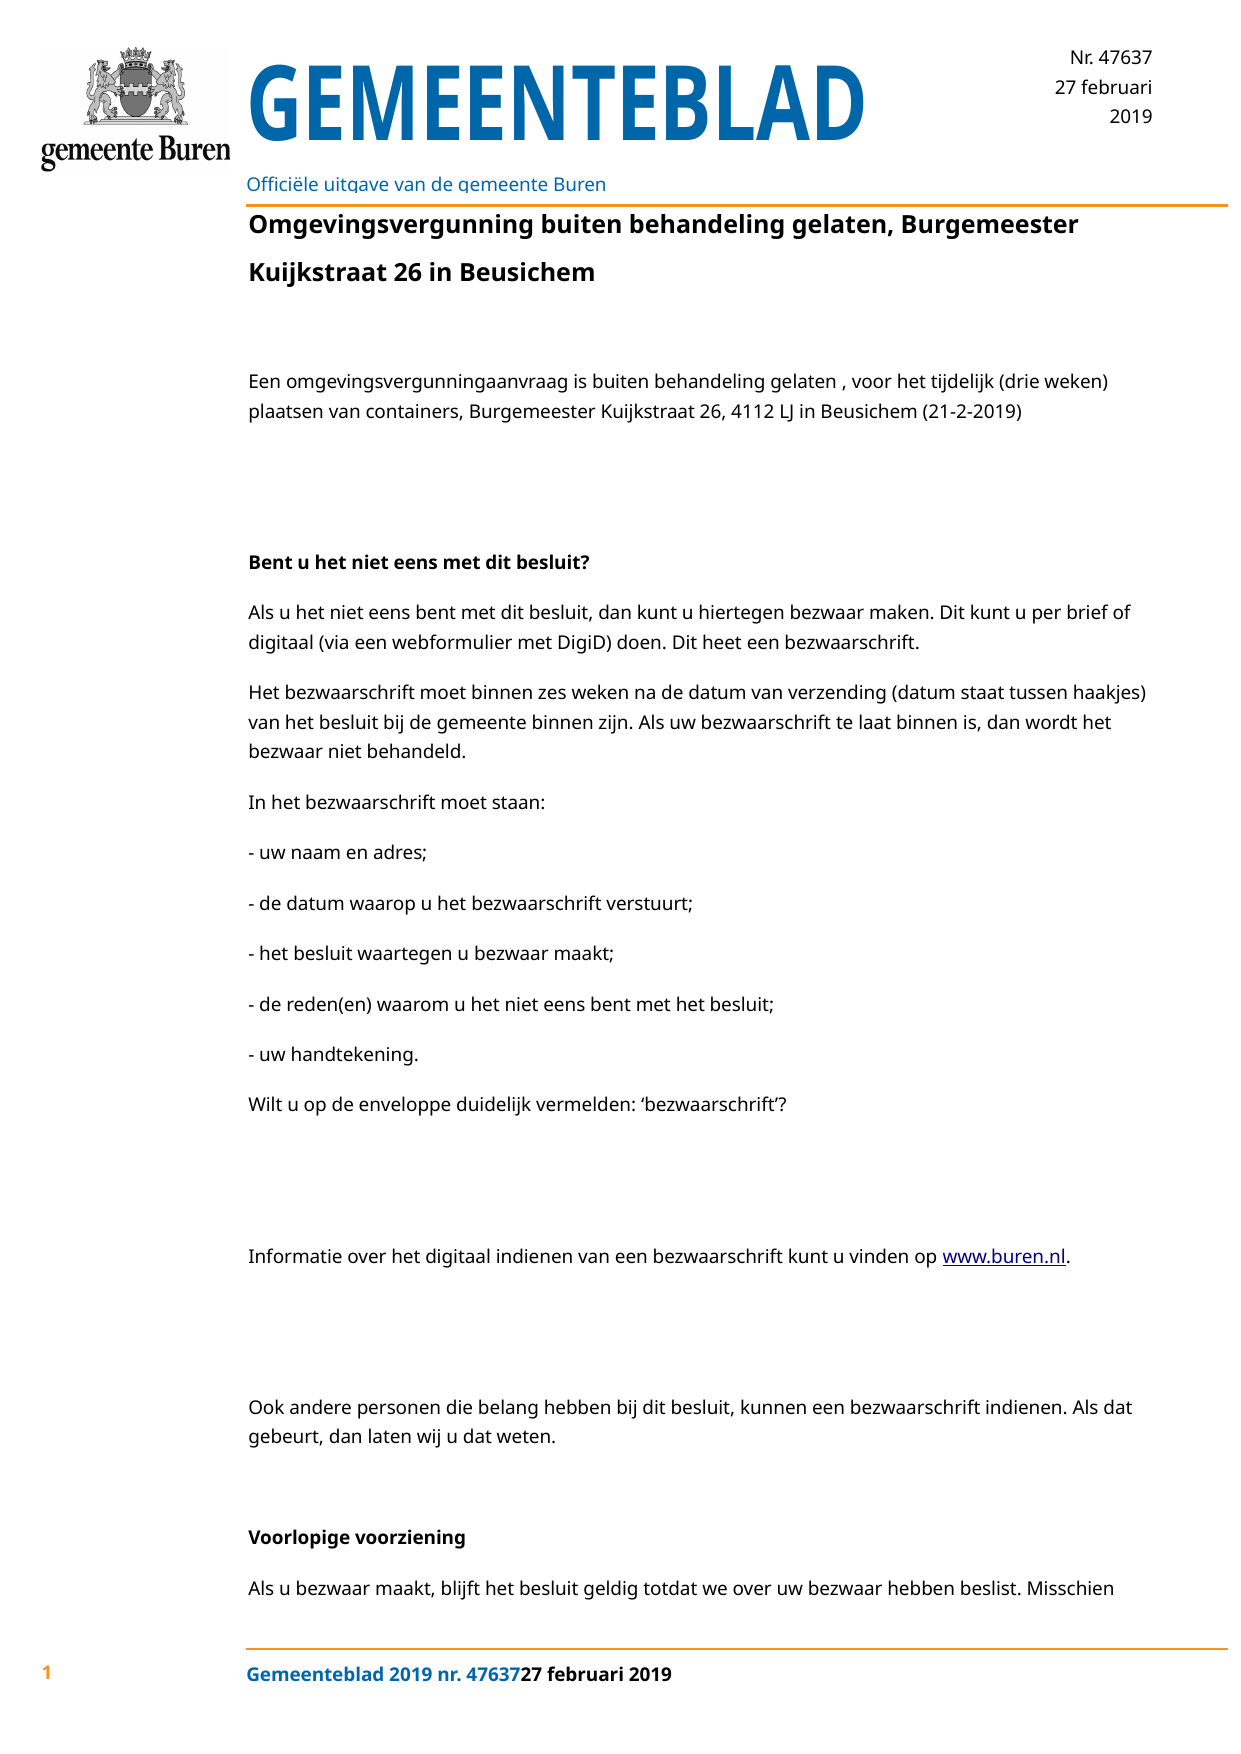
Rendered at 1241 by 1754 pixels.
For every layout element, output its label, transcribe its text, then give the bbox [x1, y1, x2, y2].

text In het bezwaarschrift moet staan: [248, 789, 1152, 815]
text Het bezwaarschrift moet binnen zes weken na de datum van verzending (datum staat tussen haakjes) van het besluit bij de gemeente binnen zijn. Als uw bezwaarschrift te laat binnen is, dan wordt het bezwaar niet behandeld. [248, 679, 1152, 764]
text ­ [248, 1192, 1152, 1218]
text Als u het niet eens bent met dit besluit, dan kunt u hiertegen bezwaar maken. Dit kunt u per brief of digitaal (via een webformulier met DigiD) doen. Dit heet een bezwaarschrift. [248, 599, 1152, 655]
text Bent u het niet eens met dit besluit? [248, 549, 1152, 575]
text Een omgevingsvergunningaanvraag is buiten behandeling gelaten , voor het tijdelijk (drie weken) plaatsen van containers, Burgemeester Kuijkstraat 26, 4112 LJ in Beusichem (21-2-2019) [248, 368, 1152, 424]
text Wilt u op de enveloppe duidelijk vermelden: ‘bezwaarschrift’? [248, 1092, 1152, 1117]
text Ook andere personen die belang hebben bij dit besluit, kunnen een bezwaarschrift indienen. Als dat gebeurt, dan laten wij u dat weten. [248, 1394, 1152, 1449]
text Voorlopige voorziening [248, 1524, 1152, 1550]
text Omgevingsvergunning buiten behandeling gelaten, Burgemeester Kuijkstraat 26 in Beusichem [248, 207, 1152, 288]
text Informatie over het digitaal indienen van een bezwaarschrift kunt u vinden op www.buren.nl. [248, 1243, 1152, 1269]
text - de reden(en) waarom u het niet eens bent met het besluit; [248, 991, 1152, 1017]
text - uw handtekening. [248, 1041, 1152, 1067]
text - de datum waarop u het bezwaarschrift verstuurt; [248, 890, 1152, 916]
picture [41, 47, 231, 172]
text Als u bezwaar maakt, blijft het besluit geldig totdat we over uw bezwaar hebben beslist. Misschien [248, 1575, 1152, 1601]
text - het besluit waartegen u bezwaar maakt; [248, 940, 1152, 966]
text - uw naam en adres; [248, 839, 1152, 865]
